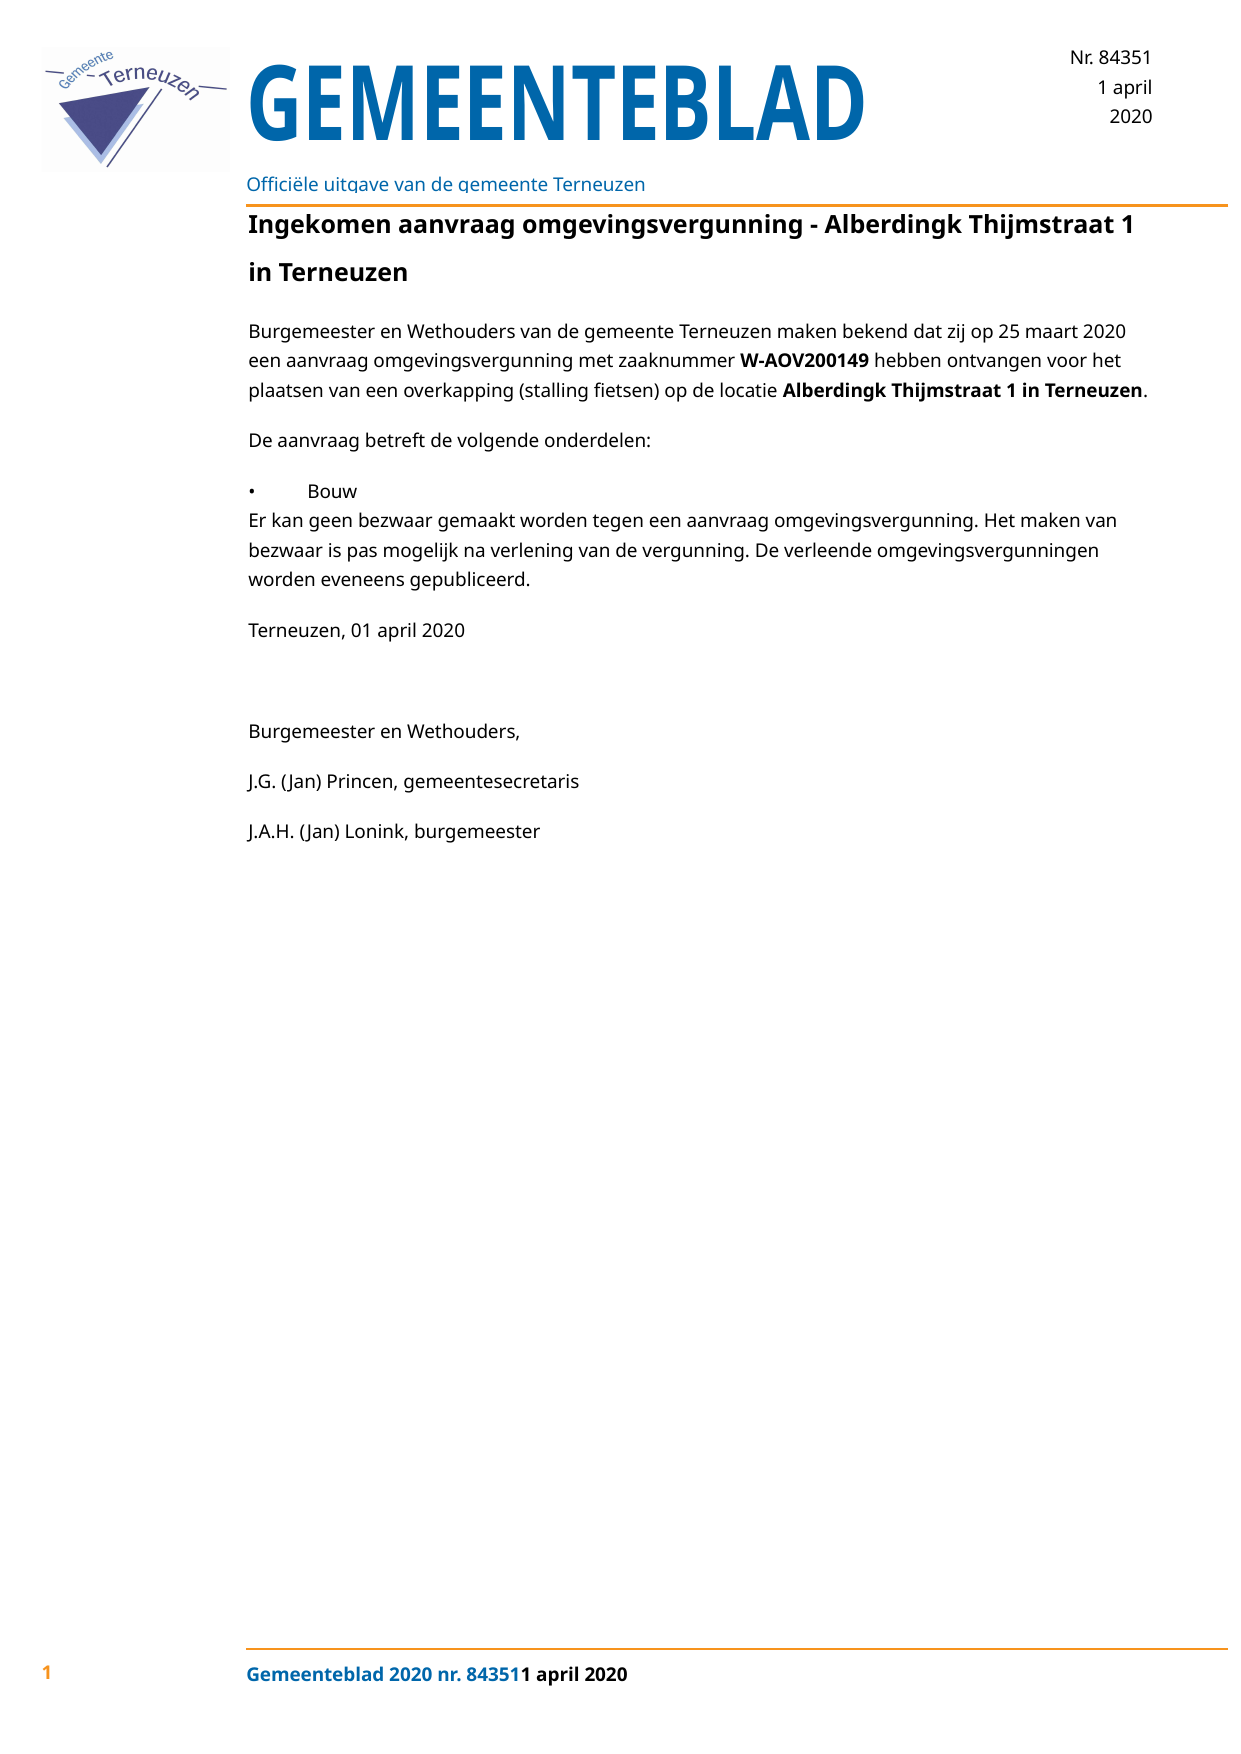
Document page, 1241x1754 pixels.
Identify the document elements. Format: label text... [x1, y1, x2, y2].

picture [41, 47, 231, 172]
text De aanvraag betreft de volgende onderdelen: [248, 427, 1152, 453]
text Burgemeester en Wethouders van de gemeente Terneuzen maken bekend dat zij op 25 maart 2020 een aanvraag omgevingsvergunning met zaaknummer W-AOV200149 hebben ontvangen voor het plaatsen van een overkapping (stalling fietsen) op de locatie Alberdingk Thijmstraat 1 in Terneuzen. [248, 318, 1152, 403]
text Terneuzen, 01 april 2020 [248, 617, 1152, 643]
text J.G. (Jan) Princen, gemeentesecretaris [248, 768, 1152, 794]
text Ingekomen aanvraag omgevingsvergunning - Alberdingk Thijmstraat 1 in Terneuzen [248, 207, 1152, 288]
list Bouw [248, 478, 1152, 504]
text Burgemeester en Wethouders, [248, 718, 1152, 744]
text J.A.H. (Jan) Lonink, burgemeester [248, 819, 1152, 844]
text Er kan geen bezwaar gemaakt worden tegen een aanvraag omgevingsvergunning. Het maken van bezwaar is pas mogelijk na verlening van de vergunning. De verleende omgevingsvergunningen worden eveneens gepubliceerd. [248, 507, 1152, 592]
